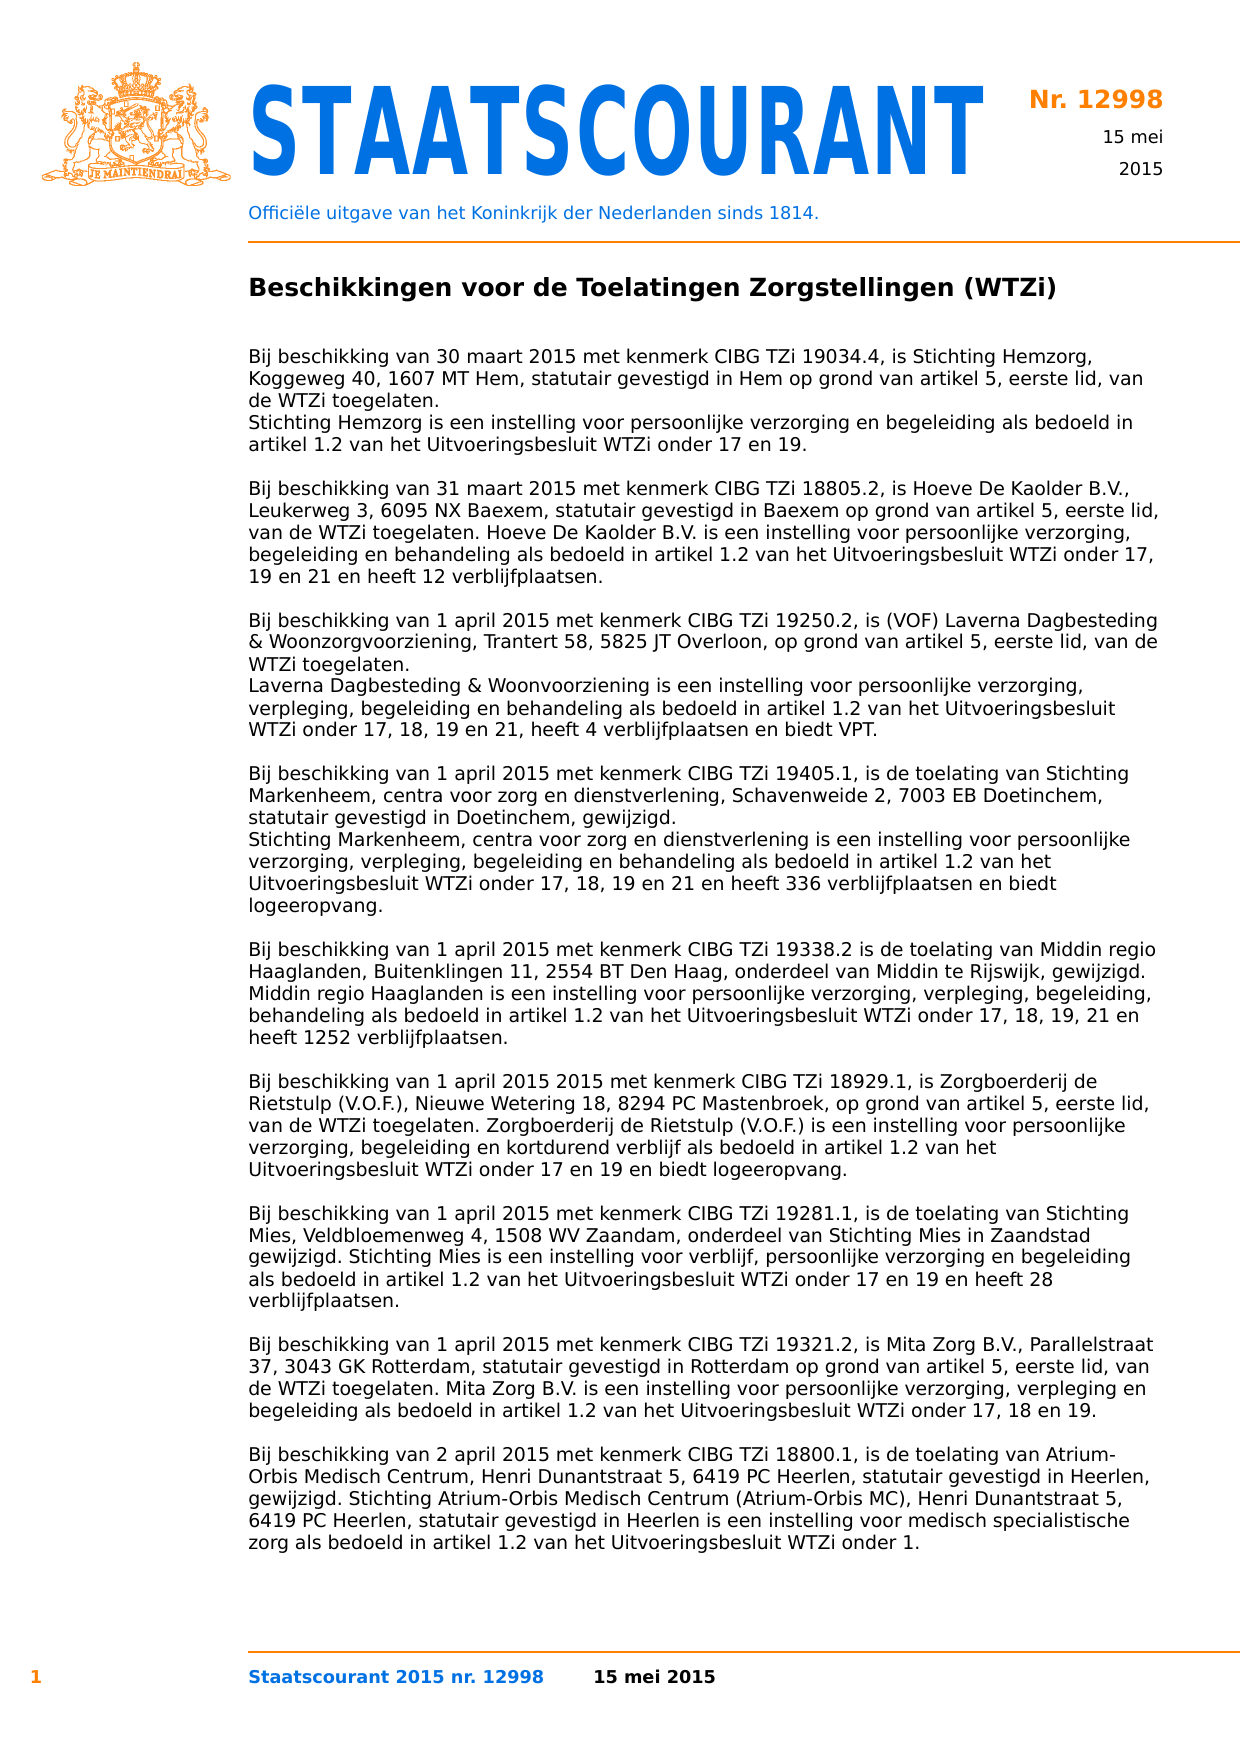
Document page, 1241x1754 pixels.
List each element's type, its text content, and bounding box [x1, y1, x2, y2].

table_header Nr. 12998 [998, 62, 1240, 121]
text Laverna Dagbesteding & Woonvoorziening is een instelling voor persoonlijke verzorging, verpleging, begeleiding en behandeling als bedoeld in artikel 1.2 van het Uitvoeringsbesluit WTZi onder 17, 18, 19 en 21, heeft 4 verblijfplaatsen en biedt VPT. [248, 675, 1163, 741]
table_cell Officiële uitgave van het Koninkrijk der Nederlanden sinds 1814. [248, 203, 1240, 241]
text Bij beschikking van 1 april 2015 met kenmerk CIBG TZi 19281.1, is de toelating van Stichting Mies, Veldbloemenweg 4, 1508 WV Zaandam, onderdeel van Stichting Mies in Zaandstad gewijzigd. Stichting Mies is een instelling voor verblijf, persoonlijke verzorging en begeleiding als bedoeld in artikel 1.2 van het Uitvoeringsbesluit WTZi onder 17 en 19 en heeft 28 verblijfplaatsen. [248, 1202, 1163, 1312]
table_cell 2015 [998, 153, 1240, 203]
subtitle Beschikkingen voor de Toelatingen Zorgstellingen (WTZi) [248, 273, 1163, 302]
picture [41, 62, 231, 186]
text Bij beschikking van 1 april 2015 met kenmerk CIBG TZi 19405.1, is de toelating van Stichting Markenheem, centra voor zorg en dienstverlening, Schavenweide 2, 7003 EB Doetinchem, statutair gevestigd in Doetinchem, gewijzigd. [248, 763, 1163, 829]
text Stichting Hemzorg is een instelling voor persoonlijke verzorging en begeleiding als bedoeld in artikel 1.2 van het Uitvoeringsbesluit WTZi onder 17 en 19. [248, 412, 1163, 456]
text Bij beschikking van 1 april 2015 met kenmerk CIBG TZi 19250.2, is (VOF) Laverna Dagbesteding & Woonzorgvoorziening, Trantert 58, 5825 JT Overloon, op grond van artikel 5, eerste lid, van de WTZi toegelaten. [248, 609, 1163, 675]
text Stichting Markenheem, centra voor zorg en dienstverlening is een instelling voor persoonlijke verzorging, verpleging, begeleiding en behandeling als bedoeld in artikel 1.2 van het Uitvoeringsbesluit WTZi onder 17, 18, 19 en 21 en heeft 336 verblijfplaatsen en biedt logeeropvang. [248, 829, 1163, 917]
table_header [25, 62, 248, 241]
table_cell 15 mei [998, 121, 1240, 153]
text Bij beschikking van 1 april 2015 met kenmerk CIBG TZi 19338.2 is de toelating van Middin regio Haaglanden, Buitenklingen 11, 2554 BT Den Haag, onderdeel van Middin te Rijswijk, gewijzigd. [248, 939, 1163, 983]
text Bij beschikking van 31 maart 2015 met kenmerk CIBG TZi 18805.2, is Hoeve De Kaolder B.V., Leukerweg 3, 6095 NX Baexem, statutair gevestigd in Baexem op grond van artikel 5, eerste lid, van de WTZi toegelaten. Hoeve De Kaolder B.V. is een instelling voor persoonlijke verzorging, begeleiding en behandeling als bedoeld in artikel 1.2 van het Uitvoeringsbesluit WTZi onder 17, 19 en 21 en heeft 12 verblijfplaatsen. [248, 478, 1163, 588]
text Bij beschikking van 30 maart 2015 met kenmerk CIBG TZi 19034.4, is Stichting Hemzorg, Koggeweg 40, 1607 MT Hem, statutair gevestigd in Hem op grond van artikel 5, eerste lid, van de WTZi toegelaten. [248, 346, 1163, 412]
text Middin regio Haaglanden is een instelling voor persoonlijke verzorging, verpleging, begeleiding, behandeling als bedoeld in artikel 1.2 van het Uitvoeringsbesluit WTZi onder 17, 18, 19, 21 en heeft 1252 verblijfplaatsen. [248, 983, 1163, 1049]
text Bij beschikking van 1 april 2015 2015 met kenmerk CIBG TZi 18929.1, is Zorgboerderij de Rietstulp (V.O.F.), Nieuwe Wetering 18, 8294 PC Mastenbroek, op grond van artikel 5, eerste lid, van de WTZi toegelaten. Zorgboerderij de Rietstulp (V.O.F.) is een instelling voor persoonlijke verzorging, begeleiding en kortdurend verblijf als bedoeld in artikel 1.2 van het Uitvoeringsbesluit WTZi onder 17 en 19 en biedt logeeropvang. [248, 1071, 1163, 1181]
text Bij beschikking van 1 april 2015 met kenmerk CIBG TZi 19321.2, is Mita Zorg B.V., Parallelstraat 37, 3043 GK Rotterdam, statutair gevestigd in Rotterdam op grond van artikel 5, eerste lid, van de WTZi toegelaten. Mita Zorg B.V. is een instelling voor persoonlijke verzorging, verpleging en begeleiding als bedoeld in artikel 1.2 van het Uitvoeringsbesluit WTZi onder 17, 18 en 19. [248, 1334, 1163, 1422]
text Bij beschikking van 2 april 2015 met kenmerk CIBG TZi 18800.1, is de toelating van Atrium-Orbis Medisch Centrum, Henri Dunantstraat 5, 6419 PC Heerlen, statutair gevestigd in Heerlen, gewijzigd. Stichting Atrium-Orbis Medisch Centrum (Atrium-Orbis MC), Henri Dunantstraat 5, 6419 PC Heerlen, statutair gevestigd in Heerlen is een instelling voor medisch specialistische zorg als bedoeld in artikel 1.2 van het Uitvoeringsbesluit WTZi onder 1. [248, 1444, 1163, 1554]
table_header STAATSCOURANT [248, 62, 998, 203]
